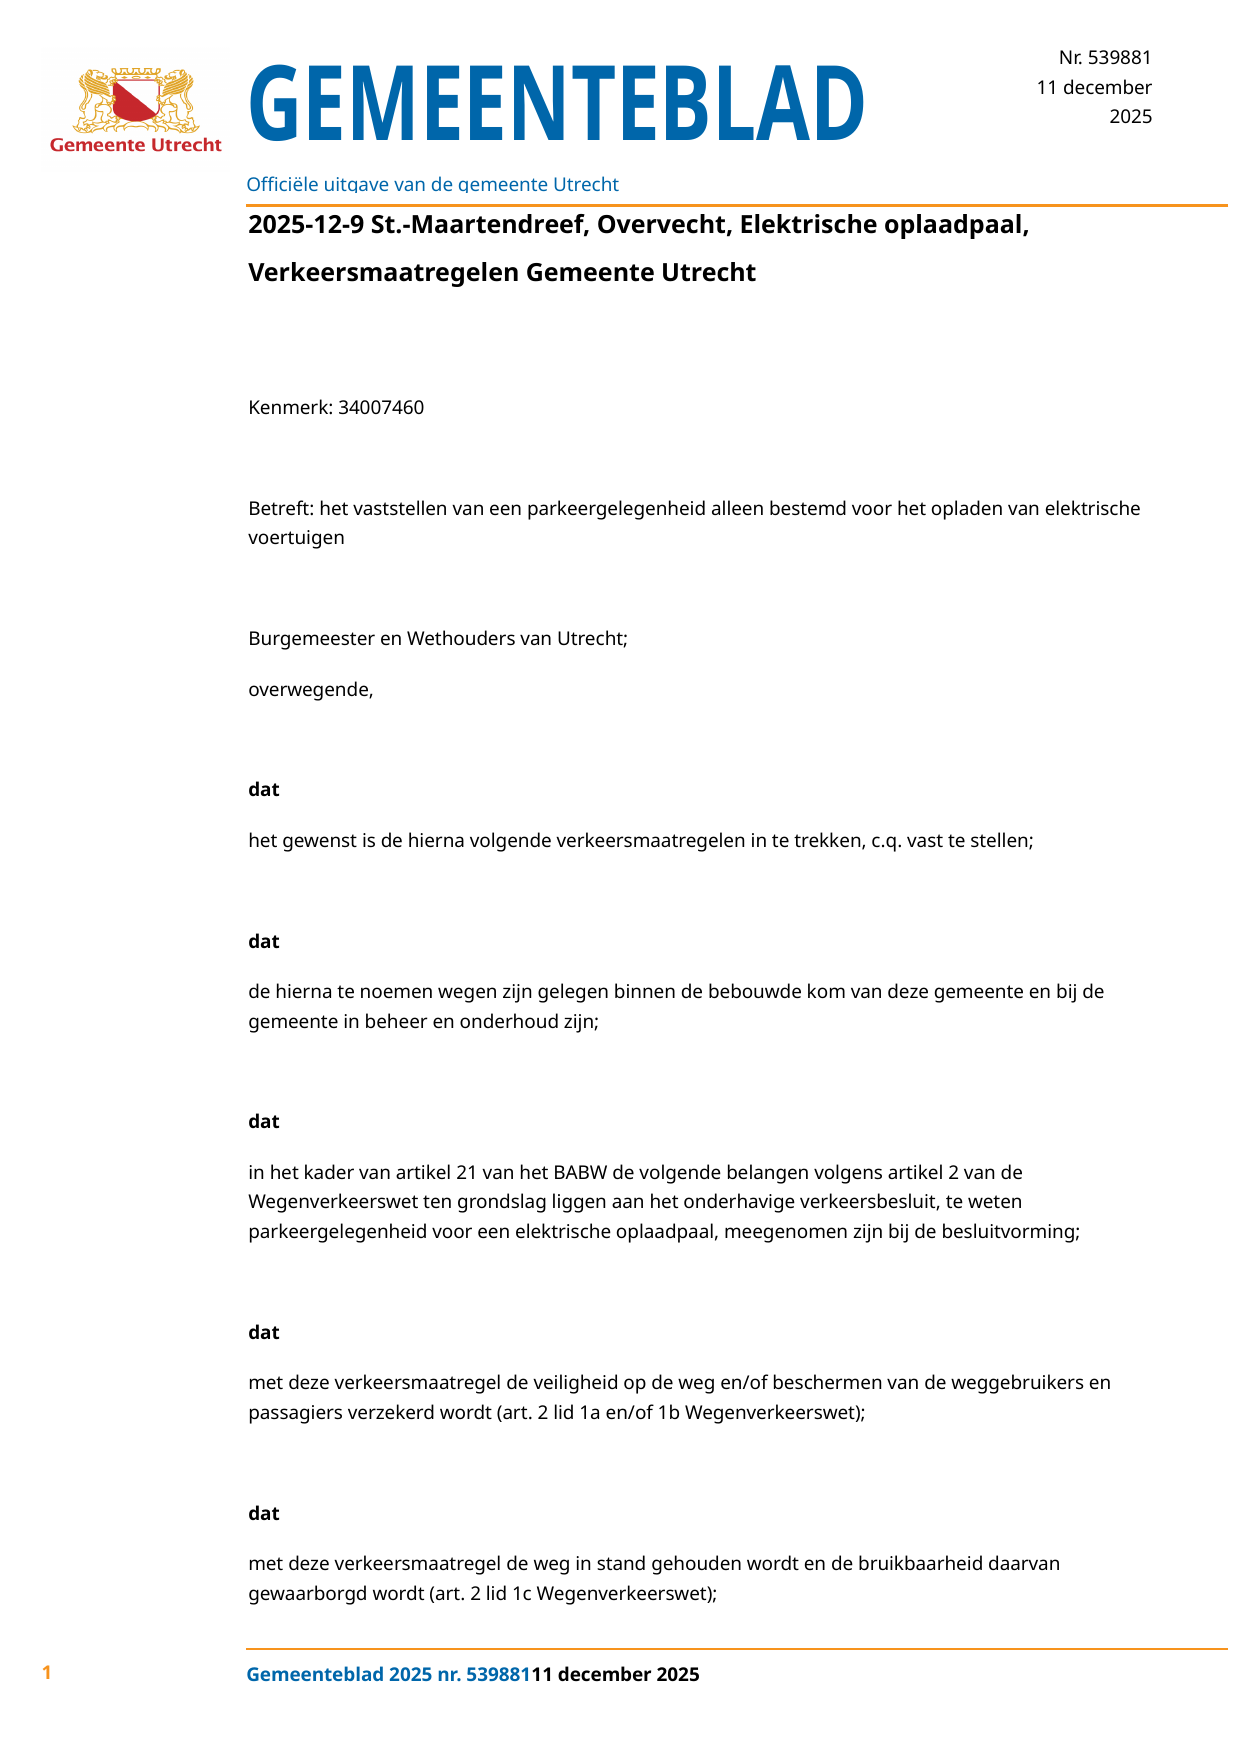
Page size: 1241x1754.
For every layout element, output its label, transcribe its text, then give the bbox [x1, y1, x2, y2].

picture [41, 47, 231, 172]
text met deze verkeersmaatregel de veiligheid op de weg en/of beschermen van de weggebruikers en passagiers verzekerd wordt (art. 2 lid 1a en/of 1b Wegenverkeerswet); [248, 1369, 1152, 1425]
text 2025-12-9 St.-Maartendreef, Overvecht, Elektrische oplaadpaal, Verkeersmaatregelen Gemeente Utrecht [248, 207, 1152, 288]
text in het kader van artikel 21 van het BABW de volgende belangen volgens artikel 2 van de Wegenverkeerswet ten grondslag liggen aan het onderhavige verkeersbesluit, te weten parkeergelegenheid voor een elektrische oplaadpaal, meegenomen zijn bij de besluitvorming; [248, 1159, 1152, 1244]
text Burgemeester en Wethouders van Utrecht; [248, 625, 1152, 651]
text dat [248, 1319, 1152, 1345]
text Betreft: het vaststellen van een parkeergelegenheid alleen bestemd voor het opladen van elektrische voertuigen [248, 495, 1152, 550]
text het gewenst is de hierna volgende verkeersmaatregelen in te trekken, c.q. vast te stellen; [248, 827, 1152, 853]
text dat [248, 1500, 1152, 1526]
text Kenmerk: 34007460 [248, 394, 1152, 420]
text de hierna te noemen wegen zijn gelegen binnen de bebouwde kom van deze gemeente en bij de gemeente in beheer en onderhoud zijn; [248, 978, 1152, 1033]
text overwegende, [248, 676, 1152, 701]
text dat [248, 928, 1152, 953]
text met deze verkeersmaatregel de weg in stand gehouden wordt en de bruikbaarheid daarvan gewaarborgd wordt (art. 2 lid 1c Wegenverkeerswet); [248, 1550, 1152, 1606]
text dat [248, 777, 1152, 802]
text dat [248, 1109, 1152, 1134]
